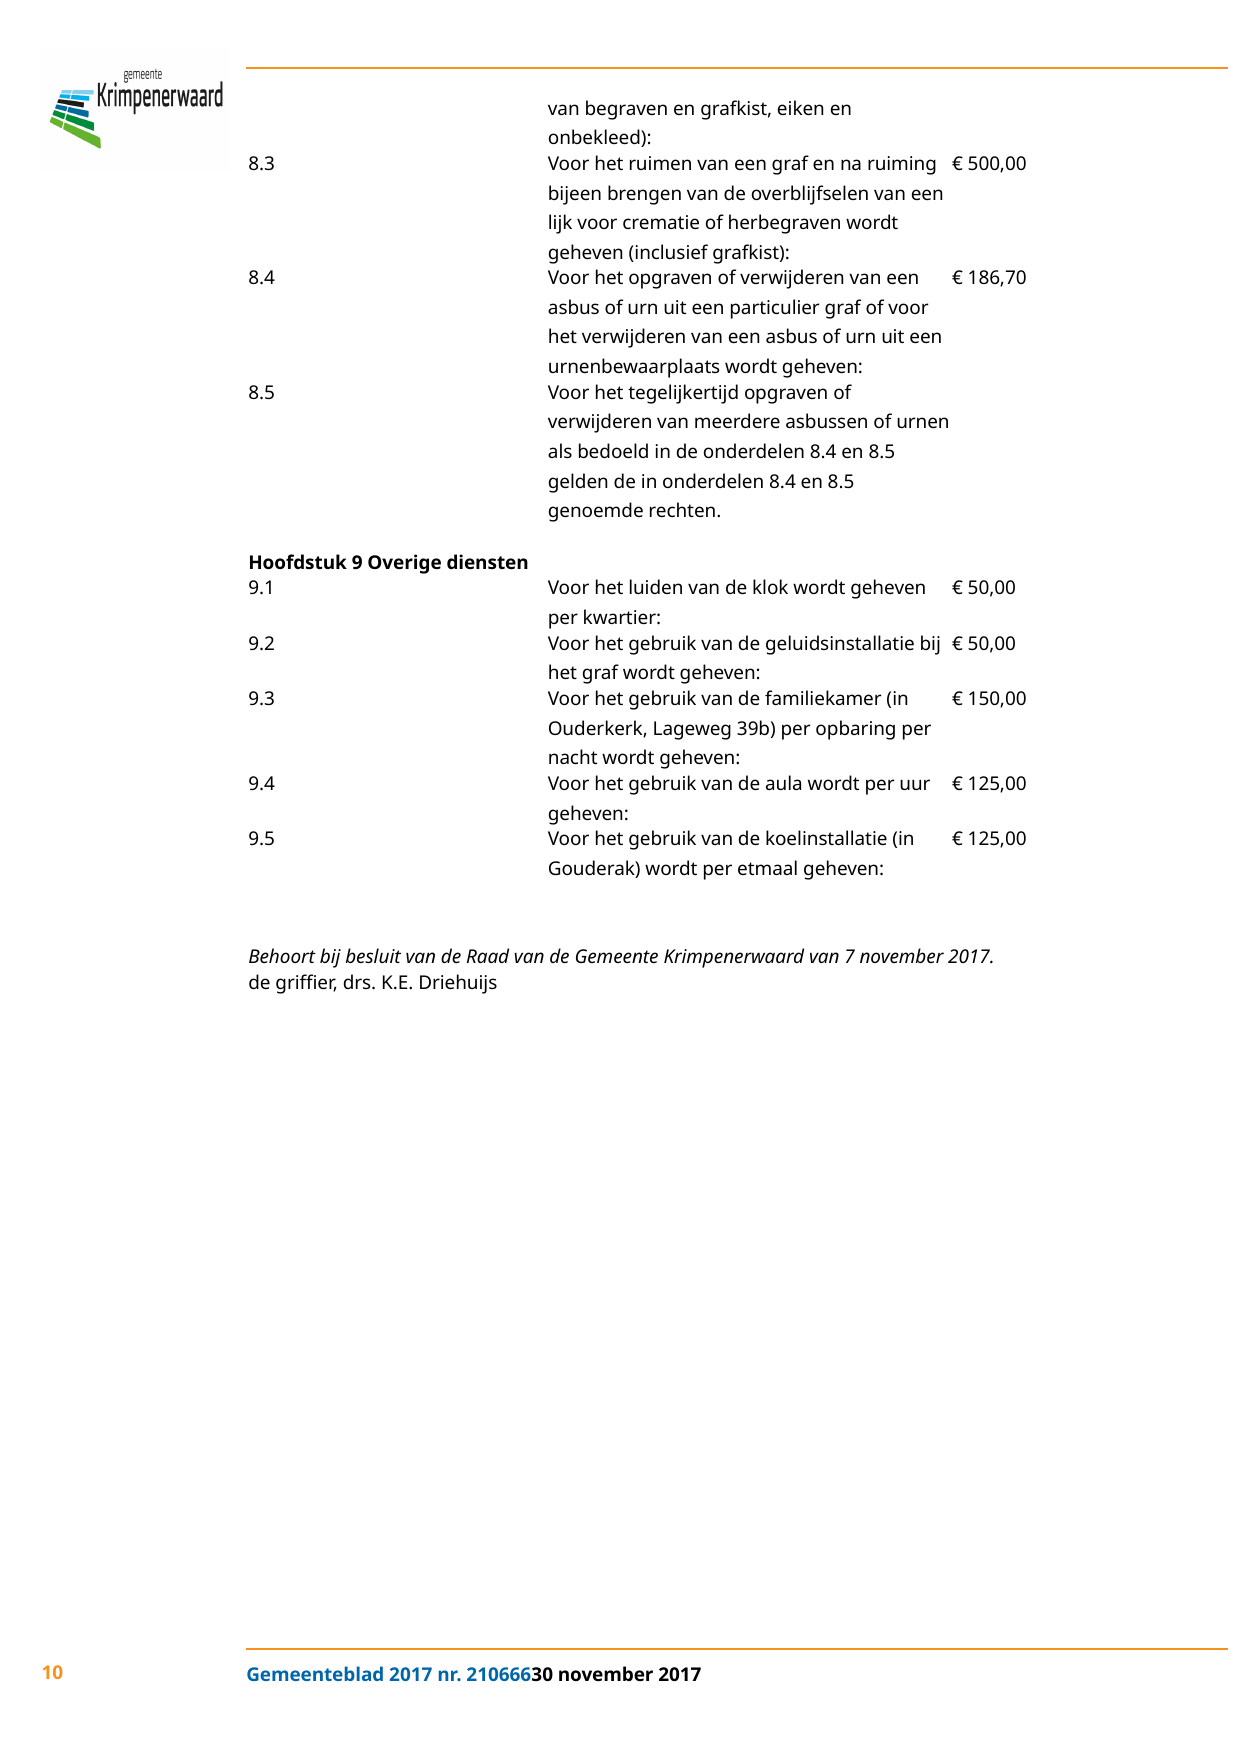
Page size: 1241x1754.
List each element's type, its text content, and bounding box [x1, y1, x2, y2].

table_cell Voor het gebruik van de koelinstallatie (in Gouderak) wordt per etmaal geheven: [548, 825, 952, 881]
table_cell 8.4 [248, 265, 548, 379]
table_cell € 125,00 [952, 825, 1052, 881]
table_cell van begraven en grafkist, eiken en onbekleed): [548, 95, 952, 150]
table_cell € 50,00 [952, 575, 1052, 630]
table_cell Voor het tegelijkertijd opgraven of verwijderen van meerdere asbussen of urnen als bedoeld in de onderdelen 8.4 en 8.5 gelden de in onderdelen 8.4 en 8.5 genoemde rechten. [548, 379, 952, 523]
table_cell [952, 95, 1052, 150]
table_cell Voor het opgraven of verwijderen van een asbus of urn uit een particulier graf of voor het verwijderen van een asbus of urn uit een urnenbewaarplaats wordt geheven: [548, 265, 952, 379]
table_cell € 125,00 [952, 770, 1052, 825]
table_cell Voor het gebruik van de familiekamer (in Ouderkerk, Lageweg 39b) per opbaring per nacht wordt geheven: [548, 685, 952, 770]
table_cell Voor het luiden van de klok wordt geheven per kwartier: [548, 575, 952, 630]
table_cell [248, 523, 952, 549]
table_cell [952, 549, 1052, 574]
table_cell 8.3 [248, 150, 548, 264]
table_cell € 150,00 [952, 685, 1052, 770]
table_cell 9.5 [248, 825, 548, 881]
table_cell € 50,00 [952, 630, 1052, 685]
table_cell 9.1 [248, 575, 548, 630]
table_cell [248, 95, 548, 150]
table_cell [952, 523, 1052, 549]
table_cell 9.3 [248, 685, 548, 770]
table_cell Hoofdstuk 9 Overige diensten [248, 549, 952, 574]
table_cell 8.5 [248, 379, 548, 523]
table_cell Voor het gebruik van de aula wordt per uur geheven: [548, 770, 952, 825]
table_cell Voor het ruimen van een graf en na ruiming bijeen brengen van de overblijfselen van een lijk voor crematie of herbegraven wordt geheven (inclusief grafkist): [548, 150, 952, 264]
text de griffier, drs. K.E. Driehuijs [248, 969, 1152, 994]
picture [41, 47, 231, 172]
table_cell € 186,70 [952, 265, 1052, 379]
table_cell 9.2 [248, 630, 548, 685]
text Behoort bij besluit van de Raad van de Gemeente Krimpenerwaard van 7 november 2017. [248, 943, 1152, 969]
table_cell 9.4 [248, 770, 548, 825]
table_cell Voor het gebruik van de geluidsinstallatie bij het graf wordt geheven: [548, 630, 952, 685]
table_cell [952, 379, 1052, 523]
table_cell € 500,00 [952, 150, 1052, 264]
